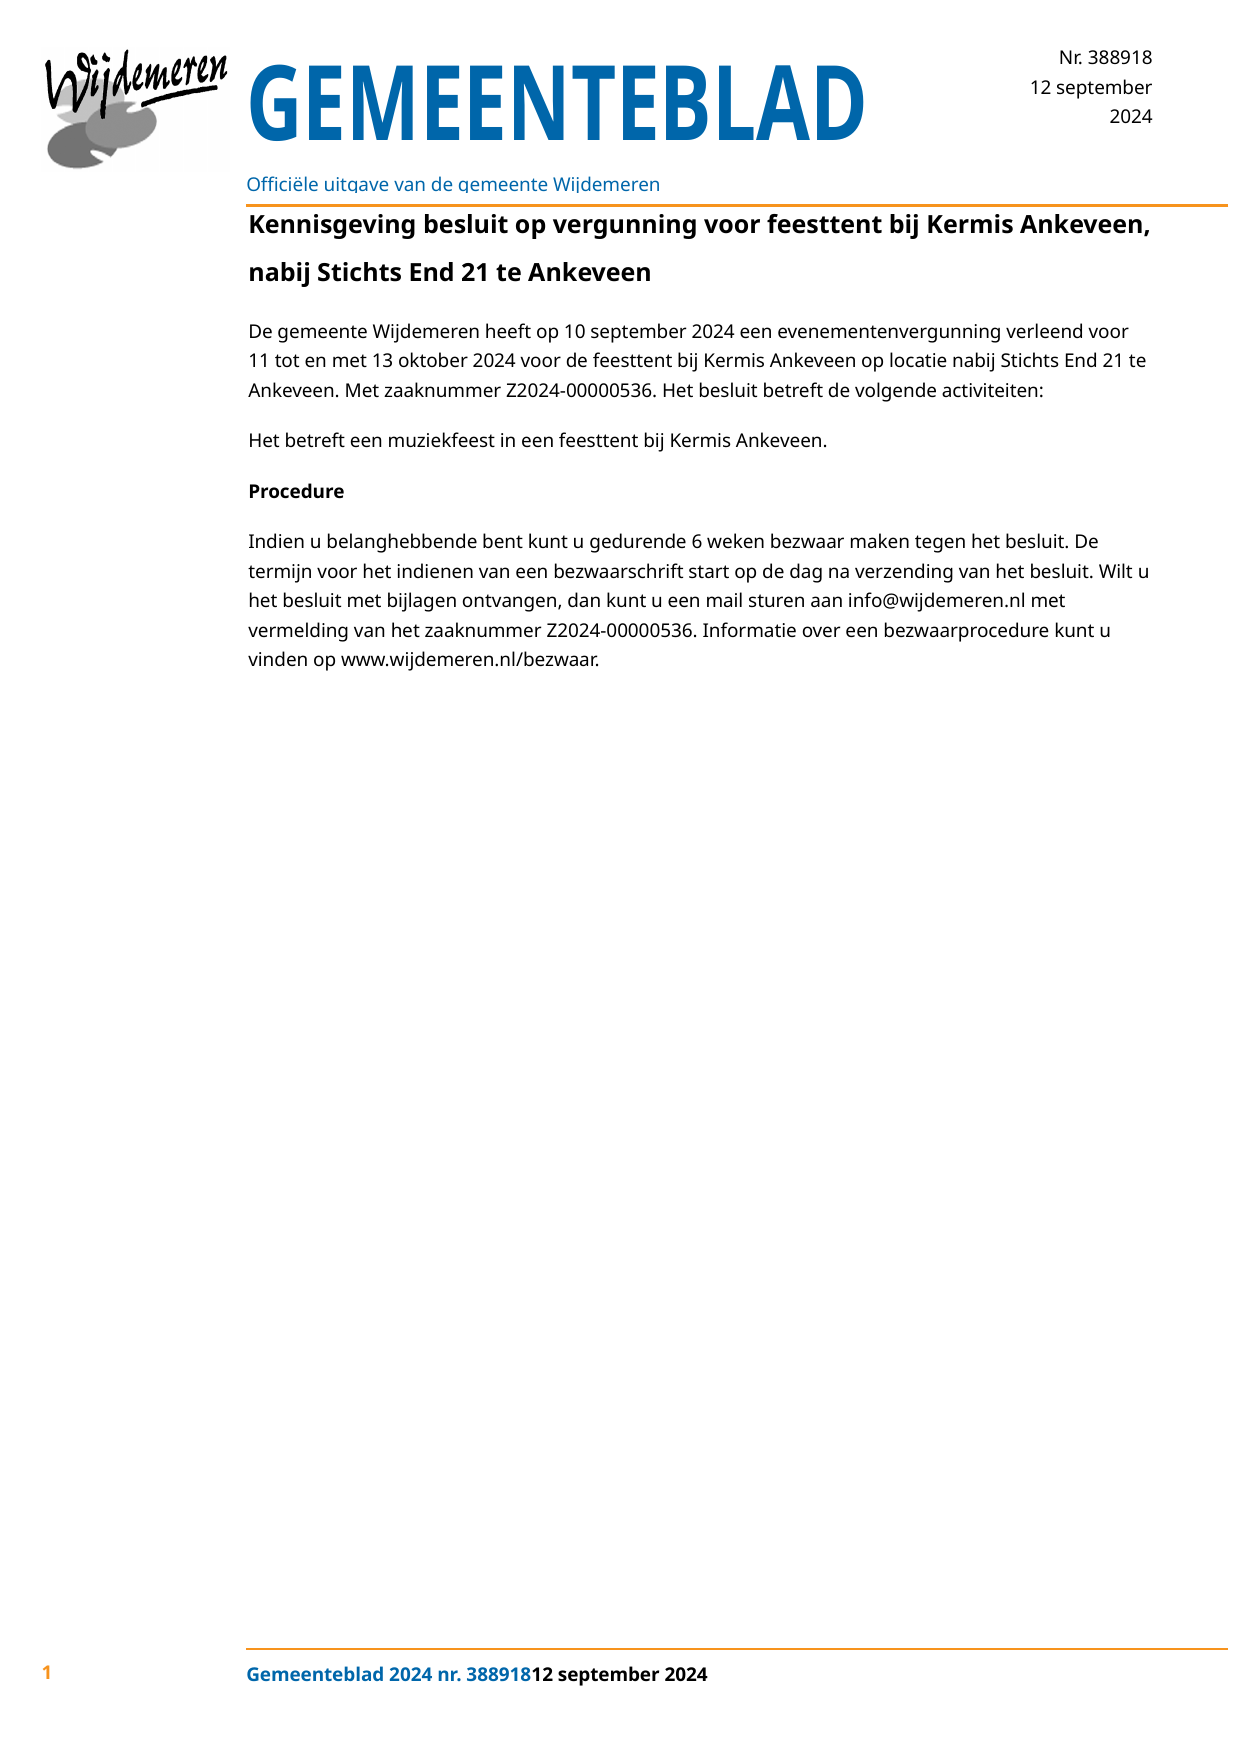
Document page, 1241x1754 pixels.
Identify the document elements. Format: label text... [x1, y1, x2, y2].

text Het betreft een muziekfeest in een feesttent bij Kermis Ankeveen. [248, 427, 1152, 453]
text Procedure [248, 478, 1152, 504]
picture [41, 47, 231, 172]
text Kennisgeving besluit op vergunning voor feesttent bij Kermis Ankeveen, nabij Stichts End 21 te Ankeveen [248, 207, 1152, 288]
text De gemeente Wijdemeren heeft op 10 september 2024 een evenementenvergunning verleend voor 11 tot en met 13 oktober 2024 voor de feesttent bij Kermis Ankeveen op locatie nabij Stichts End 21 te Ankeveen. Met zaaknummer Z2024-00000536. Het besluit betreft de volgende activiteiten: [248, 318, 1152, 403]
text Indien u belanghebbende bent kunt u gedurende 6 weken bezwaar maken tegen het besluit. De termijn voor het indienen van een bezwaarschrift start op de dag na verzending van het besluit. Wilt u het besluit met bijlagen ontvangen, dan kunt u een mail sturen aan info@wijdemeren.nl met vermelding van het zaaknummer Z2024-00000536. Informatie over een bezwaarprocedure kunt u vinden op www.wijdemeren.nl/bezwaar. [248, 528, 1152, 672]
